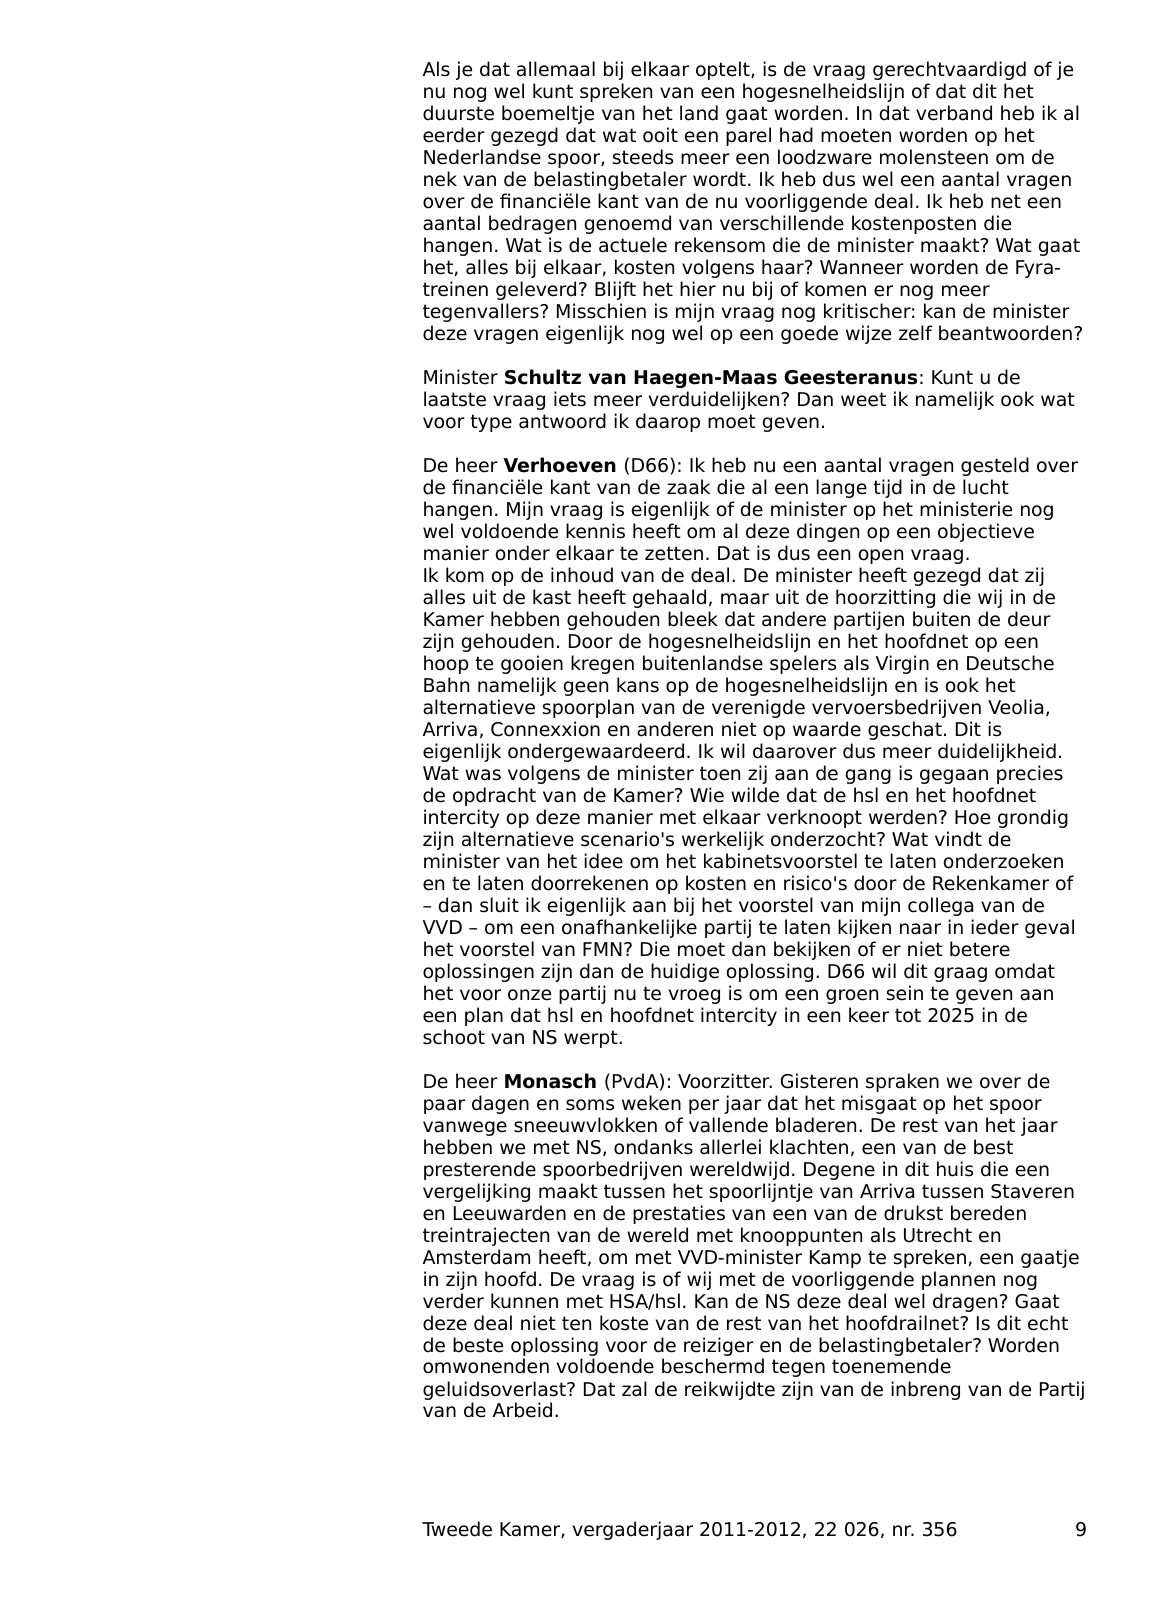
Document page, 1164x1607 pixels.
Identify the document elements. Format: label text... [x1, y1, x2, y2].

text De heer Verhoeven (D66): Ik heb nu een aantal vragen gesteld over de financiële kant van de zaak die al een lange tijd in de lucht hangen. Mijn vraag is eigenlijk of de minister op het ministerie nog wel voldoende kennis heeft om al deze dingen op een objectieve manier onder elkaar te zetten. Dat is dus een open vraag. [422, 455, 1087, 565]
text Ik kom op de inhoud van de deal. De minister heeft gezegd dat zij alles uit de kast heeft gehaald, maar uit de hoorzitting die wij in de Kamer hebben gehouden bleek dat andere partijen buiten de deur zijn gehouden. Door de hogesnelheidslijn en het hoofdnet op een hoop te gooien kregen buitenlandse spelers als Virgin en Deutsche Bahn namelijk geen kans op de hogesnelheidslijn en is ook het alternatieve spoorplan van de verenigde vervoersbedrijven Veolia, Arriva, Connexxion en anderen niet op waarde geschat. Dit is eigenlijk ondergewaardeerd. Ik wil daarover dus meer duidelijkheid. Wat was volgens de minister toen zij aan de gang is gegaan precies de opdracht van de Kamer? Wie wilde dat de hsl en het hoofdnet intercity op deze manier met elkaar verknoopt werden? Hoe grondig zijn alternatieve scenario's werkelijk onderzocht? Wat vindt de minister van het idee om het kabinetsvoorstel te laten onderzoeken en te laten doorrekenen op kosten en risico's door de Rekenkamer of – dan sluit ik eigenlijk aan bij het voorstel van mijn collega van de VVD – om een onafhankelijke partij te laten kijken naar in ieder geval het voorstel van FMN? Die moet dan bekijken of er niet betere oplossingen zijn dan de huidige oplossing. D66 wil dit graag omdat het voor onze partij nu te vroeg is om een groen sein te geven aan een plan dat hsl en hoofdnet intercity in een keer tot 2025 in de schoot van NS werpt. [422, 565, 1087, 1048]
text Minister Schultz van Haegen-Maas Geesteranus: Kunt u de laatste vraag iets meer verduidelijken? Dan weet ik namelijk ook wat voor type antwoord ik daarop moet geven. [422, 367, 1087, 433]
text De heer Monasch (PvdA): Voorzitter. Gisteren spraken we over de paar dagen en soms weken per jaar dat het misgaat op het spoor vanwege sneeuwvlokken of vallende bladeren. De rest van het jaar hebben we met NS, ondanks allerlei klachten, een van de best presterende spoorbedrijven wereldwijd. Degene in dit huis die een vergelijking maakt tussen het spoorlijntje van Arriva tussen Staveren en Leeuwarden en de prestaties van een van de drukst bereden treintrajecten van de wereld met knooppunten als Utrecht en Amsterdam heeft, om met VVD-minister Kamp te spreken, een gaatje in zijn hoofd. De vraag is of wij met de voorliggende plannen nog verder kunnen met HSA/hsl. Kan de NS deze deal wel dragen? Gaat deze deal niet ten koste van de rest van het hoofdrailnet? Is dit echt de beste oplossing voor de reiziger en de belastingbetaler? Worden omwonenden voldoende beschermd tegen toenemende geluidsoverlast? Dat zal de reikwijdte zijn van de inbreng van de Partij van de Arbeid. [422, 1071, 1087, 1422]
text Als je dat allemaal bij elkaar optelt, is de vraag gerechtvaardigd of je nu nog wel kunt spreken van een hogesnelheidslijn of dat dit het duurste boemeltje van het land gaat worden. In dat verband heb ik al eerder gezegd dat wat ooit een parel had moeten worden op het Nederlandse spoor, steeds meer een loodzware molensteen om de nek van de belastingbetaler wordt. Ik heb dus wel een aantal vragen over de financiële kant van de nu voorliggende deal. Ik heb net een aantal bedragen genoemd van verschillende kostenposten die hangen. Wat is de actuele rekensom die de minister maakt? Wat gaat het, alles bij elkaar, kosten volgens haar? Wanneer worden de Fyra-treinen geleverd? Blijft het hier nu bij of komen er nog meer tegenvallers? Misschien is mijn vraag nog kritischer: kan de minister deze vragen eigenlijk nog wel op een goede wijze zelf beantwoorden? [422, 59, 1087, 345]
